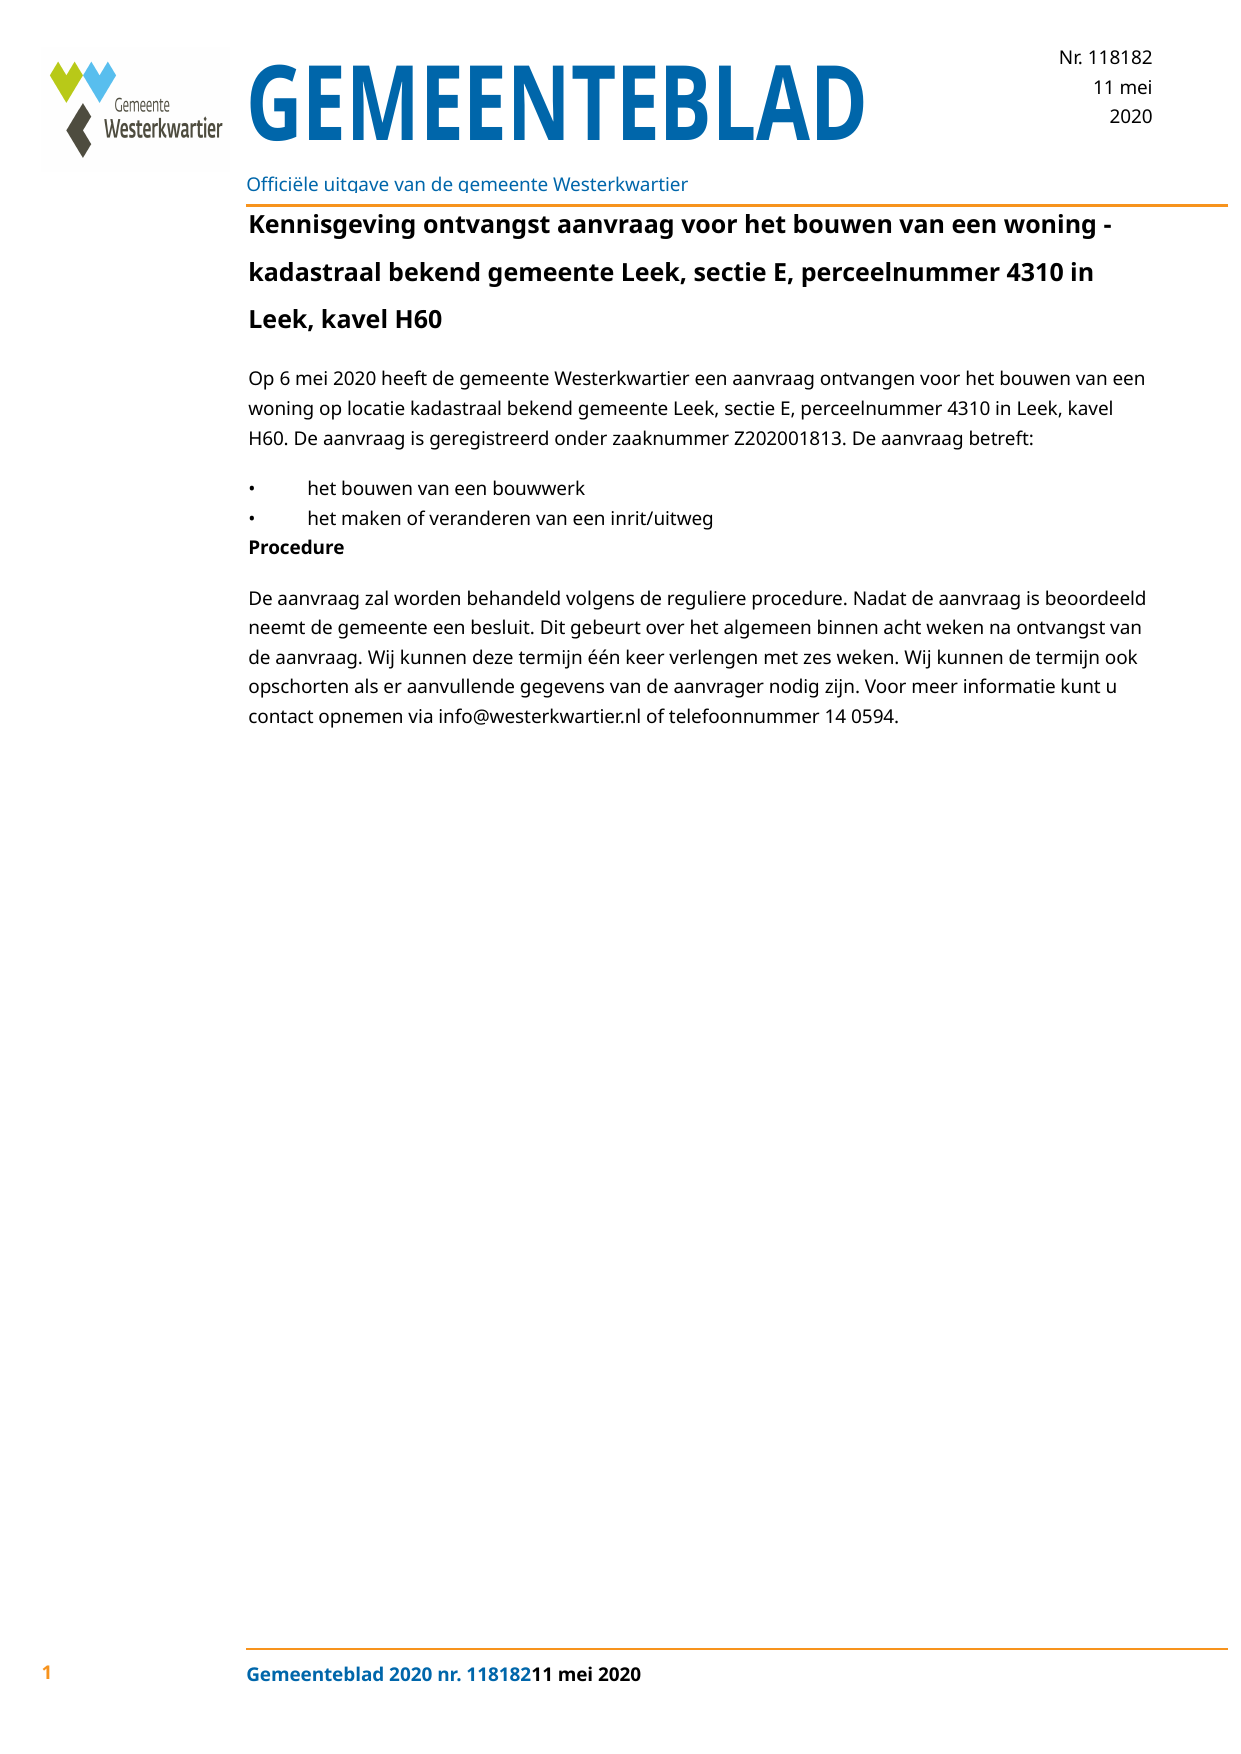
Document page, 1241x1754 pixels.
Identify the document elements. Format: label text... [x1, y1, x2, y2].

text Op 6 mei 2020 heeft de gemeente Westerkwartier een aanvraag ontvangen voor het bouwen van een woning op locatie kadastraal bekend gemeente Leek, sectie E, perceelnummer 4310 in Leek, kavel H60. De aanvraag is geregistreerd onder zaaknummer Z202001813. De aanvraag betreft: [248, 366, 1152, 450]
list het maken of veranderen van een inrit/uitweg [248, 505, 1152, 530]
picture [41, 47, 231, 172]
text Kennisgeving ontvangst aanvraag voor het bouwen van een woning - kadastraal bekend gemeente Leek, sectie E, perceelnummer 4310 in Leek, kavel H60 [248, 207, 1152, 336]
list het bouwen van een bouwwerk [248, 475, 1152, 501]
text De aanvraag zal worden behandeld volgens de reguliere procedure. Nadat de aanvraag is beoordeeld neemt de gemeente een besluit. Dit gebeurt over het algemeen binnen acht weken na ontvangst van de aanvraag. Wij kunnen deze termijn één keer verlengen met zes weken. Wij kunnen de termijn ook opschorten als er aanvullende gegevens van de aanvrager nodig zijn. Voor meer informatie kunt u contact opnemen via info@westerkwartier.nl of telefoonnummer 14 0594. [248, 585, 1152, 729]
text Procedure [248, 534, 1152, 560]
